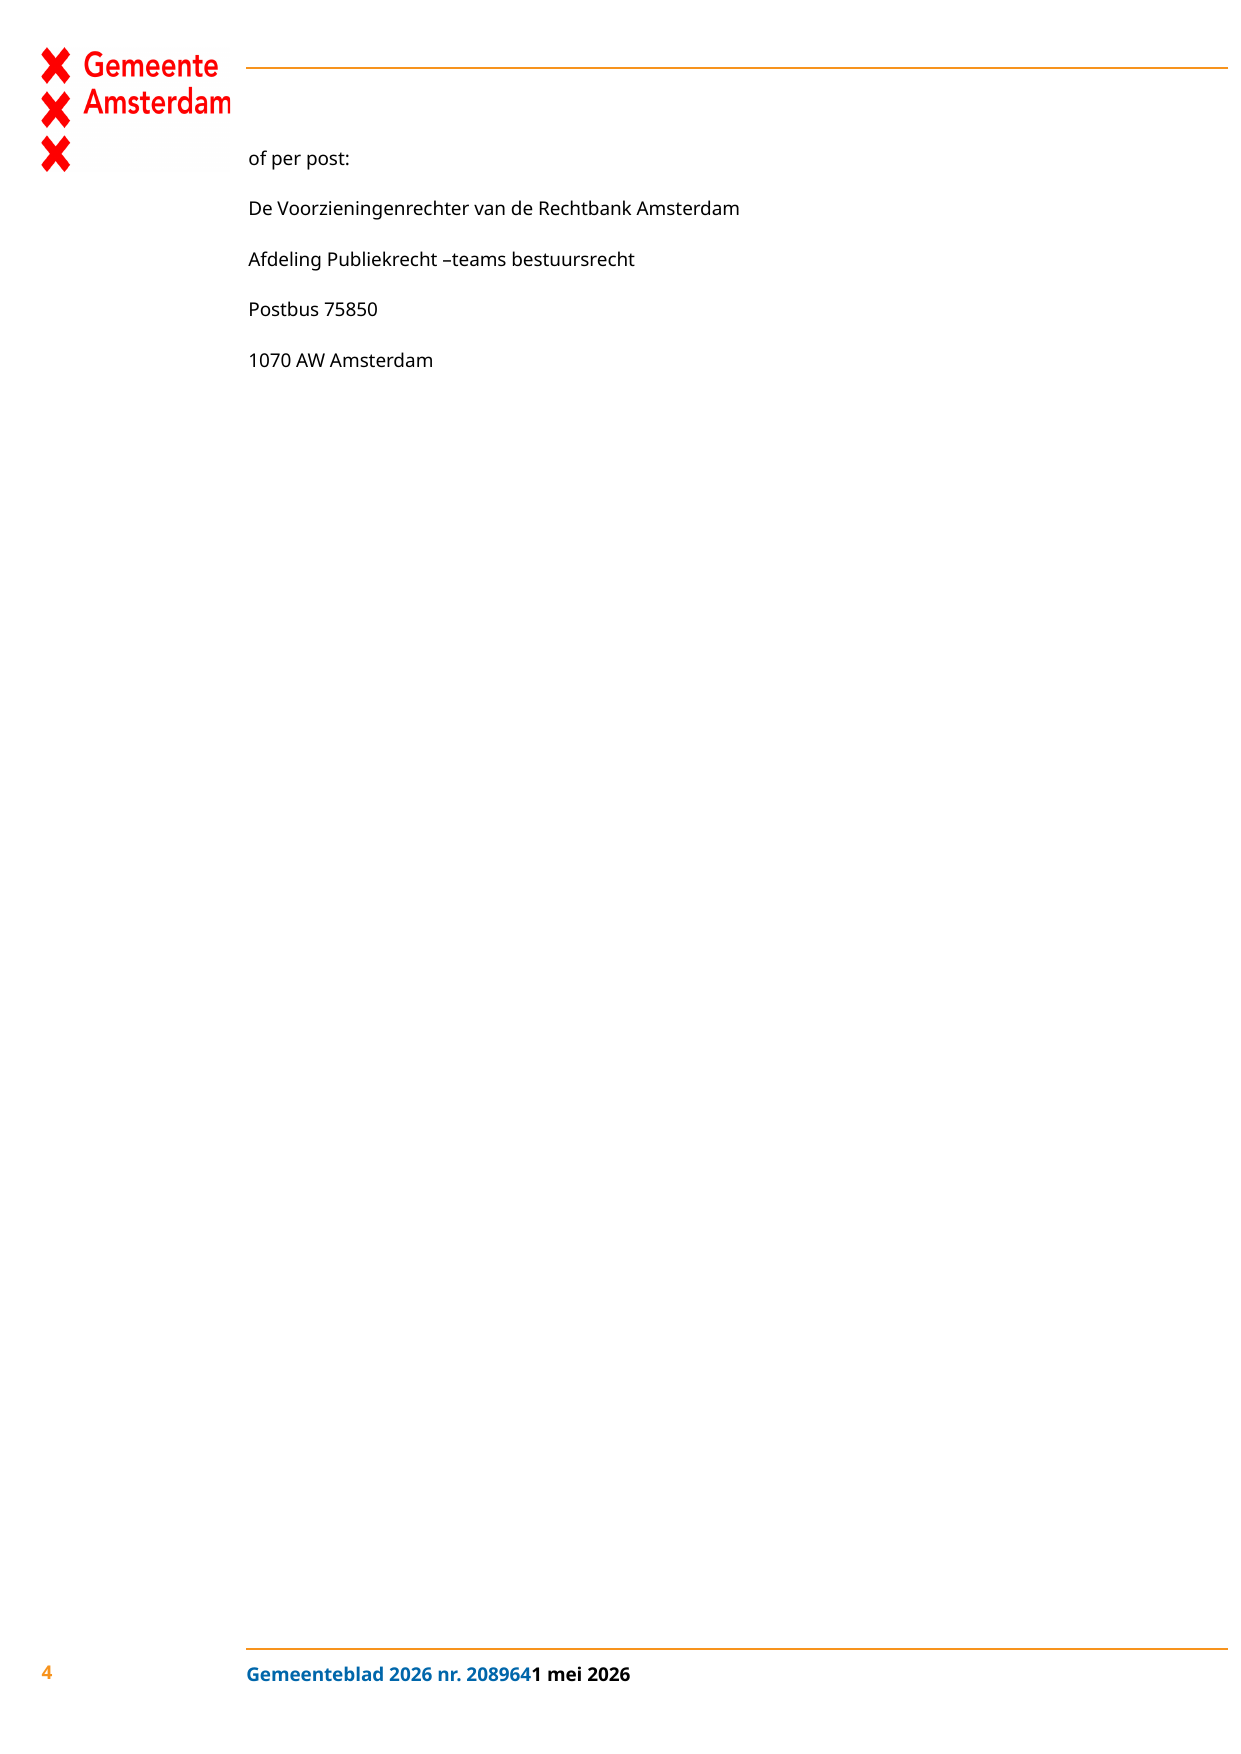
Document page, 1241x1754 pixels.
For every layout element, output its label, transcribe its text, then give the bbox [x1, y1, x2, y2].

text De Voorzieningenrechter van de Rechtbank Amsterdam [248, 196, 1152, 221]
text 1070 AW Amsterdam [248, 347, 1152, 373]
picture [41, 47, 231, 172]
text of per post: [248, 145, 1152, 171]
text Afdeling Publiekrecht –teams bestuursrecht [248, 246, 1152, 272]
text Postbus 75850 [248, 296, 1152, 322]
